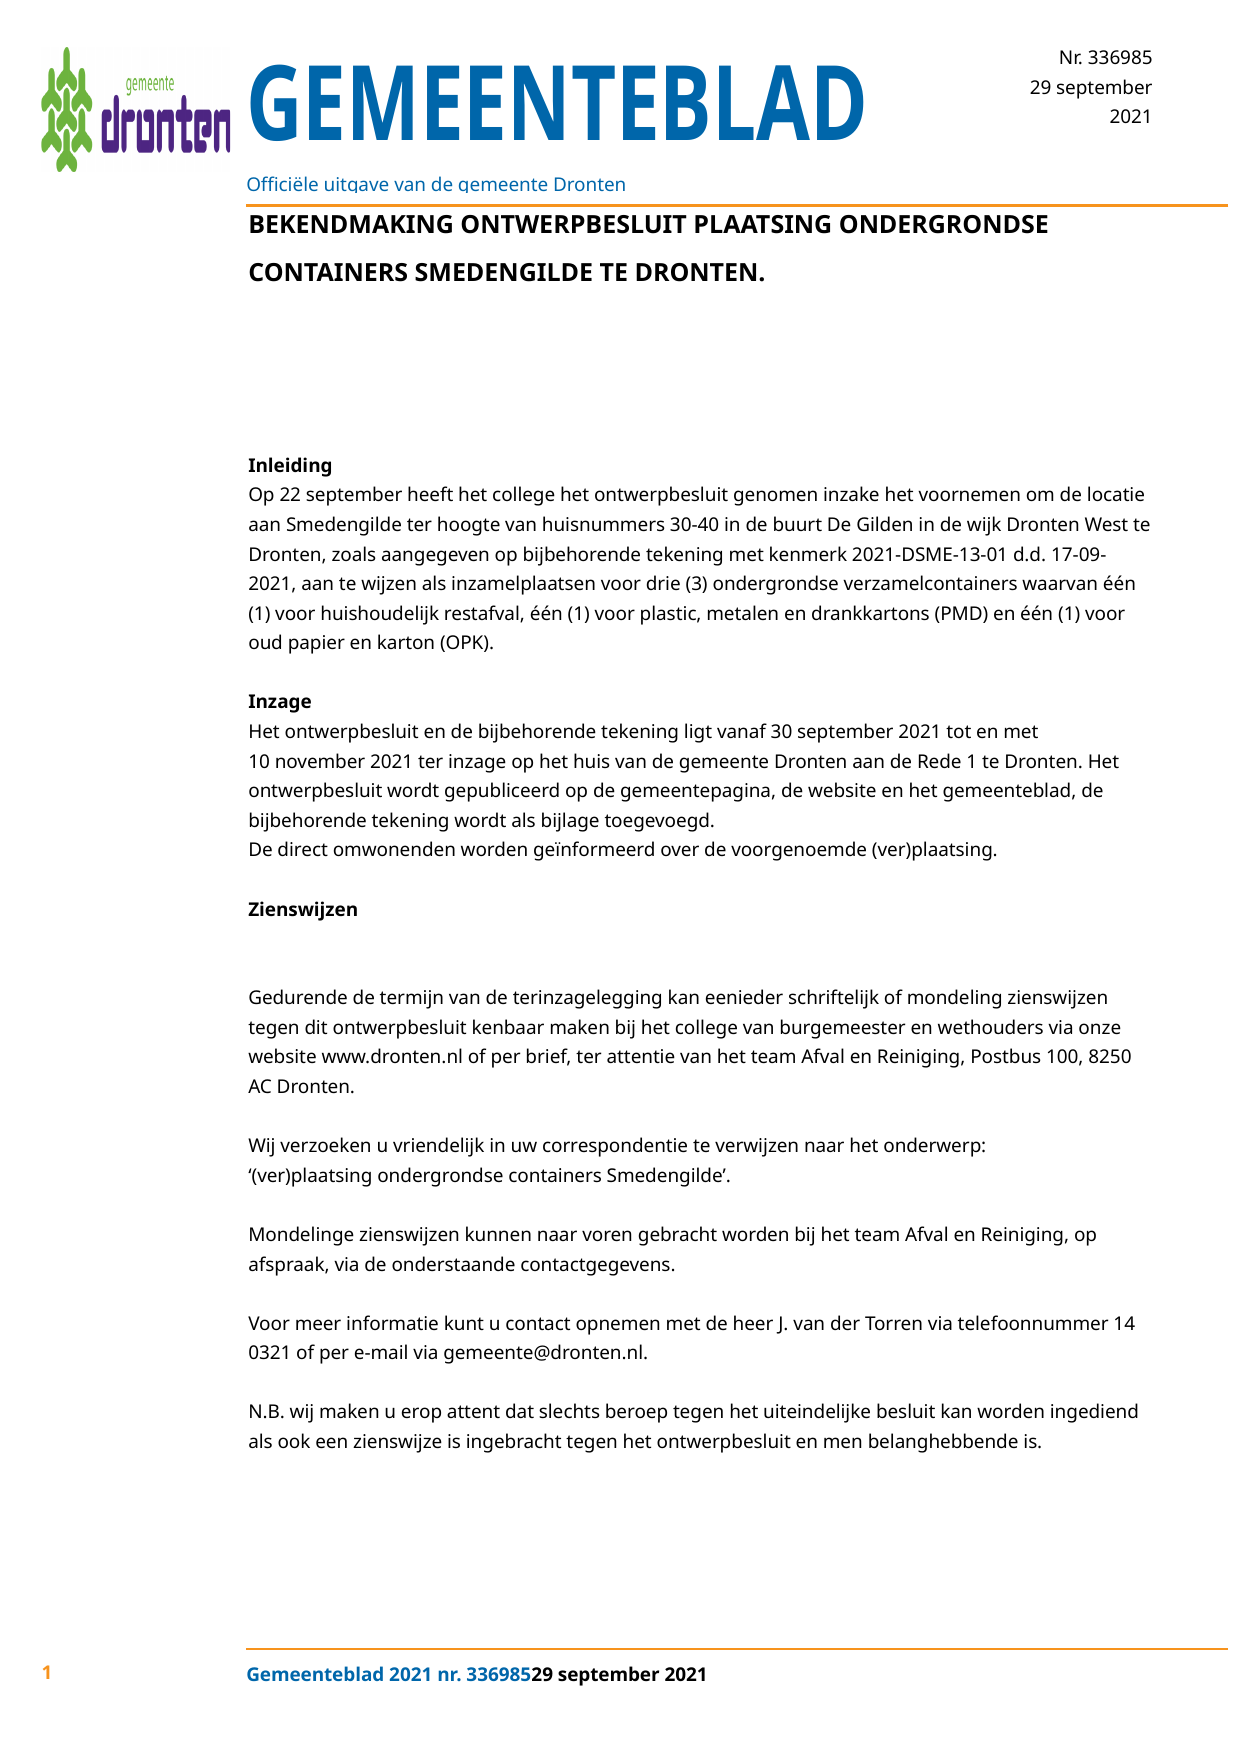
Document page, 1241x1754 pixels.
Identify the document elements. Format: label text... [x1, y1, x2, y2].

text N.B. wij maken u erop attent dat slechts beroep tegen het uiteindelijke besluit kan worden ingediend als ook een zienswijze is ingebracht tegen het ontwerpbesluit en men belanghebbende is. [248, 1399, 1152, 1454]
text Gedurende de termijn van de terinzagelegging kan eenieder schriftelijk of mondeling zienswijzen tegen dit ontwerpbesluit kenbaar maken bij het college van burgemeester en wethouders via onze website www.dronten.nl of per brief, ter attentie van het team Afval en Reiniging, Postbus 100, 8250 AC Dronten. [248, 984, 1152, 1099]
text Mondelinge zienswijzen kunnen naar voren gebracht worden bij het team Afval en Reiniging, op afspraak, via de onderstaande contactgegevens. [248, 1221, 1152, 1277]
text Wij verzoeken u vriendelijk in uw correspondentie te verwijzen naar het onderwerp: [248, 1132, 1152, 1158]
text 10 november 2021 ter inzage op het huis van de gemeente Dronten aan de Rede 1 te Dronten. Het ontwerpbesluit wordt gepubliceerd op de gemeentepagina, de website en het gemeenteblad, de bijbehorende tekening wordt als bijlage toegevoegd. [248, 748, 1152, 833]
text Op 22 september heeft het college het ontwerpbesluit genomen inzake het voornemen om de locatie aan Smedengilde ter hoogte van huisnummers 30-40 in de buurt De Gilden in de wijk Dronten West te Dronten, zoals aangegeven op bijbehorende tekening met kenmerk 2021-DSME-13-01 d.d. 17-09-2021, aan te wijzen als inzamelplaatsen voor drie (3) ondergrondse verzamelcontainers waarvan één (1) voor huishoudelijk restafval, één (1) voor plastic, metalen en drankkartons (PMD) en één (1) voor oud papier en karton (OPK). [248, 482, 1152, 655]
text Inzage [248, 689, 1152, 714]
text BEKENDMAKING ONTWERPBESLUIT PLAATSING ONDERGRONDSE CONTAINERS SMEDENGILDE TE DRONTEN. [248, 207, 1152, 288]
text Inleiding [248, 452, 1152, 478]
text Zienswijzen [248, 896, 1152, 922]
text Het ontwerpbesluit en de bijbehorende tekening ligt vanaf 30 september 2021 tot en met [248, 718, 1152, 744]
text ‘(ver)plaatsing ondergrondse containers Smedengilde’. [248, 1162, 1152, 1188]
picture [41, 47, 231, 172]
text De direct omwonenden worden geïnformeerd over de voorgenoemde (ver)plaatsing. [248, 837, 1152, 862]
text Voor meer informatie kunt u contact opnemen met de heer J. van der Torren via telefoonnummer 14 0321 of per e-mail via gemeente@dronten.nl. [248, 1310, 1152, 1365]
